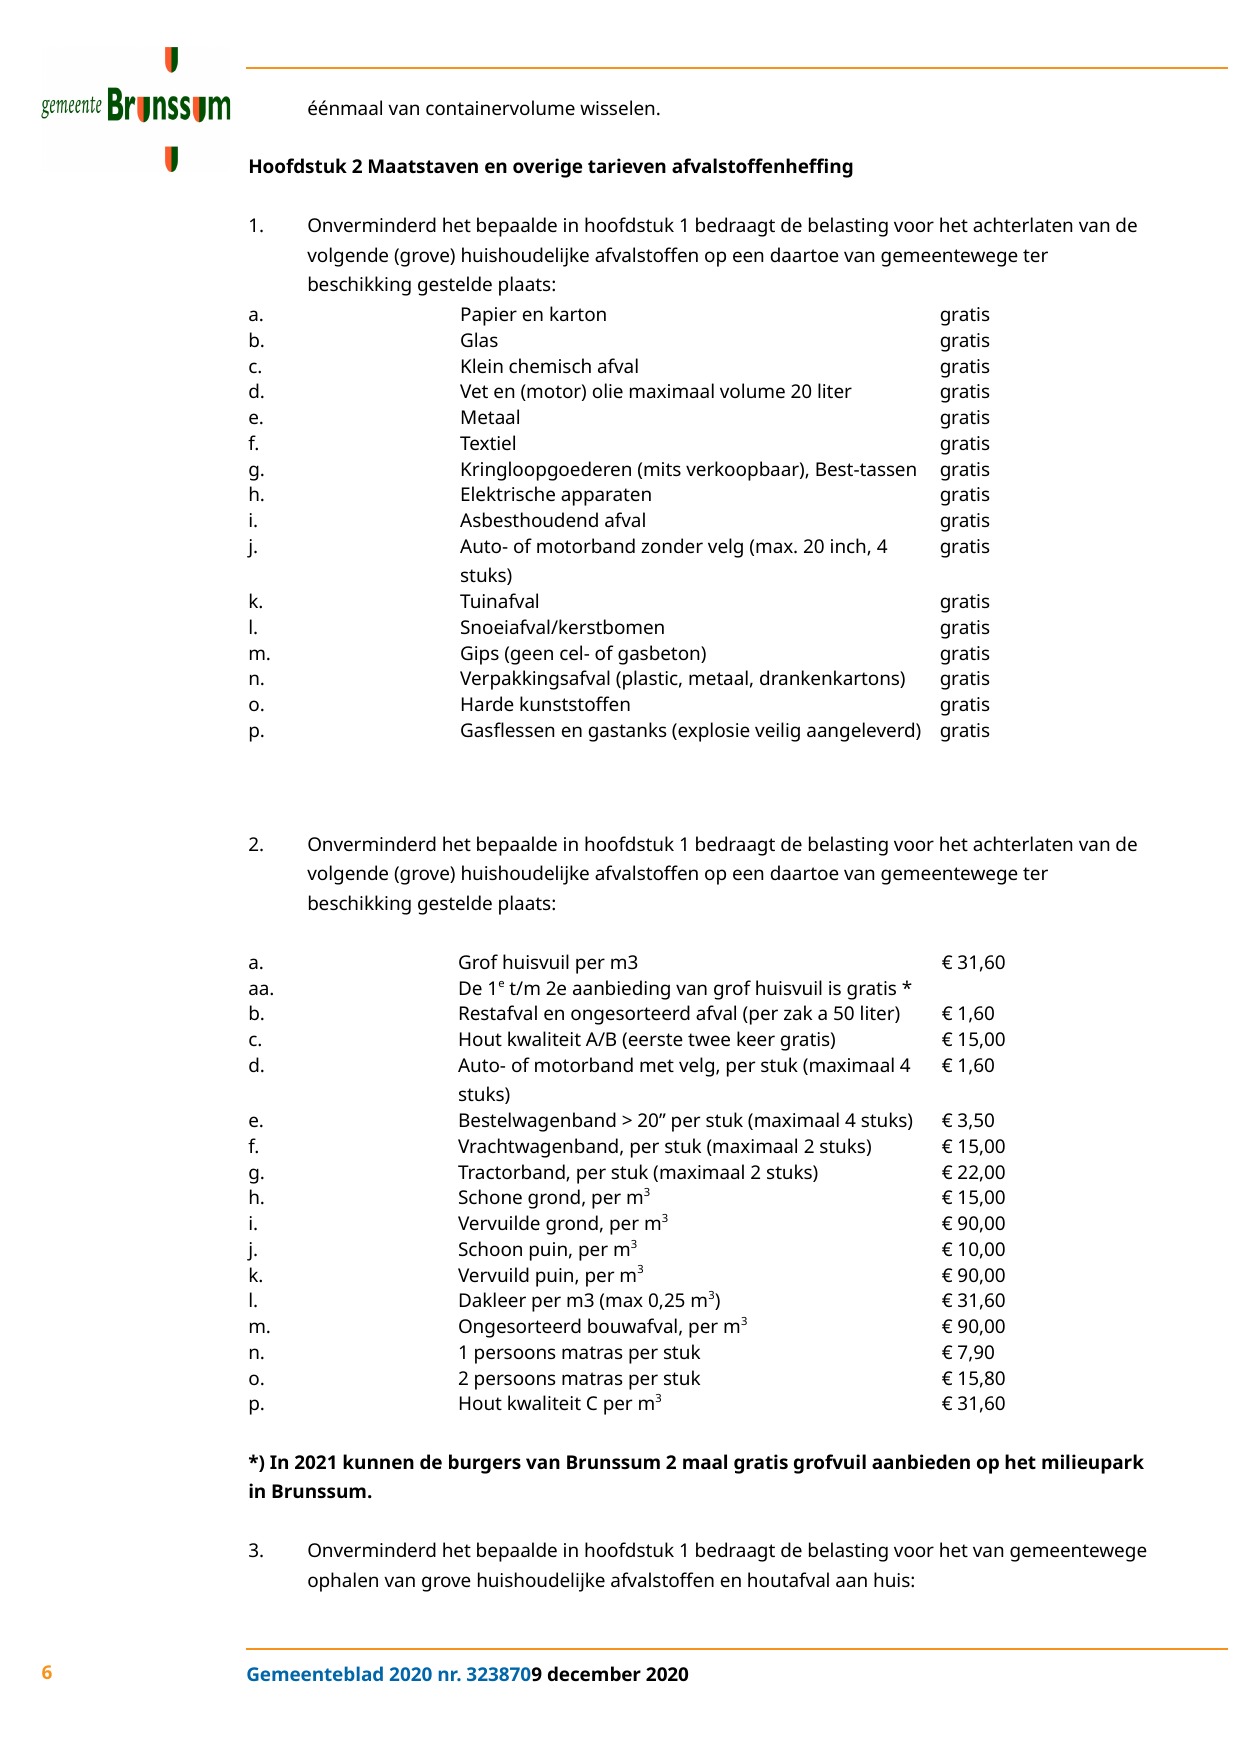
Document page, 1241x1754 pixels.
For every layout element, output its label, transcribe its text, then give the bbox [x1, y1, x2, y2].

table_cell [973, 95, 1152, 121]
table_cell Auto- of motorband zonder velg (max. 20 inch, 4 stuks) [460, 533, 939, 588]
table_cell f. [248, 430, 460, 456]
table_cell Glas [460, 327, 939, 353]
table_cell Harde kunststoffen [460, 691, 939, 717]
table_cell gratis [940, 353, 1152, 378]
table_cell Restafval en ongesorteerd afval (per zak a 50 liter) [458, 1001, 942, 1026]
table_cell gratis [940, 665, 1152, 691]
table_cell b. [248, 1001, 458, 1026]
table_cell [940, 743, 1152, 768]
table_cell Verpakkingsafval (plastic, metaal, drankenkartons) [460, 665, 939, 691]
table_cell € 10,00 [942, 1236, 1152, 1262]
table_cell o. [248, 691, 460, 717]
table_cell e. [248, 1108, 458, 1133]
table_cell gratis [940, 691, 1152, 717]
table_cell [942, 975, 1152, 1001]
table_cell Tractorband, per stuk (maximaal 2 stuks) [458, 1159, 942, 1184]
table_cell h. [248, 481, 460, 507]
table_cell k. [248, 588, 460, 614]
table_cell p. [248, 717, 460, 743]
table_cell gratis [940, 379, 1152, 404]
table_header Papier en karton [460, 301, 939, 327]
table_cell Schoon puin, per m3 [458, 1236, 942, 1262]
table_cell Kringloopgoederen (mits verkoopbaar), Best-tassen [460, 456, 939, 481]
table_cell gratis [940, 588, 1152, 614]
table_cell Gips (geen cel- of gasbeton) [460, 640, 939, 665]
table_cell Ongesorteerd bouwafval, per m3 [458, 1313, 942, 1339]
table_cell h. [248, 1185, 458, 1210]
table_cell o. [248, 1365, 458, 1390]
table_cell Snoeiafval/kerstbomen [460, 614, 939, 640]
table_header a. [248, 301, 460, 327]
list Onverminderd het bepaalde in hoofdstuk 1 bedraagt de belasting voor het achterlaten van de volgende (grove) huishoudelijke afvalstoffen op een daartoe van gemeentewege ter beschikking gestelde plaats: [248, 212, 1152, 297]
table_cell € 90,00 [942, 1262, 1152, 1287]
list Onverminderd het bepaalde in hoofdstuk 1 bedraagt de belasting voor het achterlaten van de volgende (grove) huishoudelijke afvalstoffen op een daartoe van gemeentewege ter beschikking gestelde plaats: [248, 831, 1152, 916]
table_cell € 31,60 [942, 1390, 1152, 1416]
table_cell € 31,60 [942, 1288, 1152, 1313]
table_cell d. [248, 1052, 458, 1107]
table_cell Tuinafval [460, 588, 939, 614]
table_cell Vervuild puin, per m3 [458, 1262, 942, 1287]
table_cell g. [248, 1159, 458, 1184]
table_cell c. [248, 353, 460, 378]
table_cell € 1,60 [942, 1052, 1152, 1107]
table_cell i. [248, 507, 460, 533]
table_cell Auto- of motorband met velg, per stuk (maximaal 4 stuks) [458, 1052, 942, 1107]
table_cell l. [248, 614, 460, 640]
table_cell e. [248, 404, 460, 430]
table_cell gratis [940, 430, 1152, 456]
picture [41, 47, 231, 172]
table_cell gratis [940, 507, 1152, 533]
table_cell m. [248, 640, 460, 665]
table_cell De 1e t/m 2e aanbieding van grof huisvuil is gratis * [458, 975, 942, 1001]
table_cell gratis [940, 640, 1152, 665]
table_cell f. [248, 1133, 458, 1159]
table_cell Hout kwaliteit A/B (eerste twee keer gratis) [458, 1026, 942, 1052]
text *) In 2021 kunnen de burgers van Brunssum 2 maal gratis grofvuil aanbieden op het milieupark in Brunssum. [248, 1449, 1152, 1504]
table_cell Elektrische apparaten [460, 481, 939, 507]
table_cell Textiel [460, 430, 939, 456]
table_cell Asbesthoudend afval [460, 507, 939, 533]
table_cell m. [248, 1313, 458, 1339]
table_cell n. [248, 1339, 458, 1365]
table_cell gratis [940, 456, 1152, 481]
table_header Grof huisvuil per m3 [458, 949, 942, 975]
table_cell 2 persoons matras per stuk [458, 1365, 942, 1390]
table_cell gratis [940, 614, 1152, 640]
table_cell gratis [940, 533, 1152, 588]
table_cell gratis [940, 404, 1152, 430]
table_cell € 90,00 [942, 1313, 1152, 1339]
table_cell Vervuilde grond, per m3 [458, 1210, 942, 1236]
table_cell gratis [940, 481, 1152, 507]
table_cell i. [248, 1210, 458, 1236]
table_cell n. [248, 665, 460, 691]
table_cell [793, 95, 972, 121]
list Onverminderd het bepaalde in hoofdstuk 1 bedraagt de belasting voor het van gemeentewege ophalen van grove huishoudelijke afvalstoffen en houtafval aan huis: [248, 1538, 1152, 1593]
table_cell € 15,00 [942, 1026, 1152, 1052]
table_cell € 1,60 [942, 1001, 1152, 1026]
table_cell [460, 743, 939, 768]
table_cell éénmaal van containervolume wisselen. [248, 95, 793, 121]
table_cell Klein chemisch afval [460, 353, 939, 378]
table_cell [248, 743, 460, 768]
table_cell gratis [940, 327, 1152, 353]
table_cell d. [248, 379, 460, 404]
table_cell € 90,00 [942, 1210, 1152, 1236]
table_cell gratis [940, 717, 1152, 743]
table_cell € 15,00 [942, 1133, 1152, 1159]
table_cell Hout kwaliteit C per m3 [458, 1390, 942, 1416]
table_header gratis [940, 301, 1152, 327]
table_cell Bestelwagenband > 20” per stuk (maximaal 4 stuks) [458, 1108, 942, 1133]
table_cell l. [248, 1288, 458, 1313]
table_cell € 15,80 [942, 1365, 1152, 1390]
table_cell Vrachtwagenband, per stuk (maximaal 2 stuks) [458, 1133, 942, 1159]
table_cell Vet en (motor) olie maximaal volume 20 liter [460, 379, 939, 404]
table_cell € 22,00 [942, 1159, 1152, 1184]
table_cell k. [248, 1262, 458, 1287]
table_cell aa. [248, 975, 458, 1001]
table_cell Dakleer per m3 (max 0,25 m3) [458, 1288, 942, 1313]
table_cell Schone grond, per m3 [458, 1185, 942, 1210]
table_cell g. [248, 456, 460, 481]
text Hoofdstuk 2 Maatstaven en overige tarieven afvalstoffenheffing [248, 153, 1152, 179]
table_cell 1 persoons matras per stuk [458, 1339, 942, 1365]
table_cell b. [248, 327, 460, 353]
table_cell j. [248, 533, 460, 588]
table_header a. [248, 949, 458, 975]
table_cell € 7,90 [942, 1339, 1152, 1365]
table_cell Gasflessen en gastanks (explosie veilig aangeleverd) [460, 717, 939, 743]
table_cell p. [248, 1390, 458, 1416]
table_cell c. [248, 1026, 458, 1052]
table_header € 31,60 [942, 949, 1152, 975]
table_cell Metaal [460, 404, 939, 430]
table_cell € 3,50 [942, 1108, 1152, 1133]
table_cell j. [248, 1236, 458, 1262]
table_cell € 15,00 [942, 1185, 1152, 1210]
